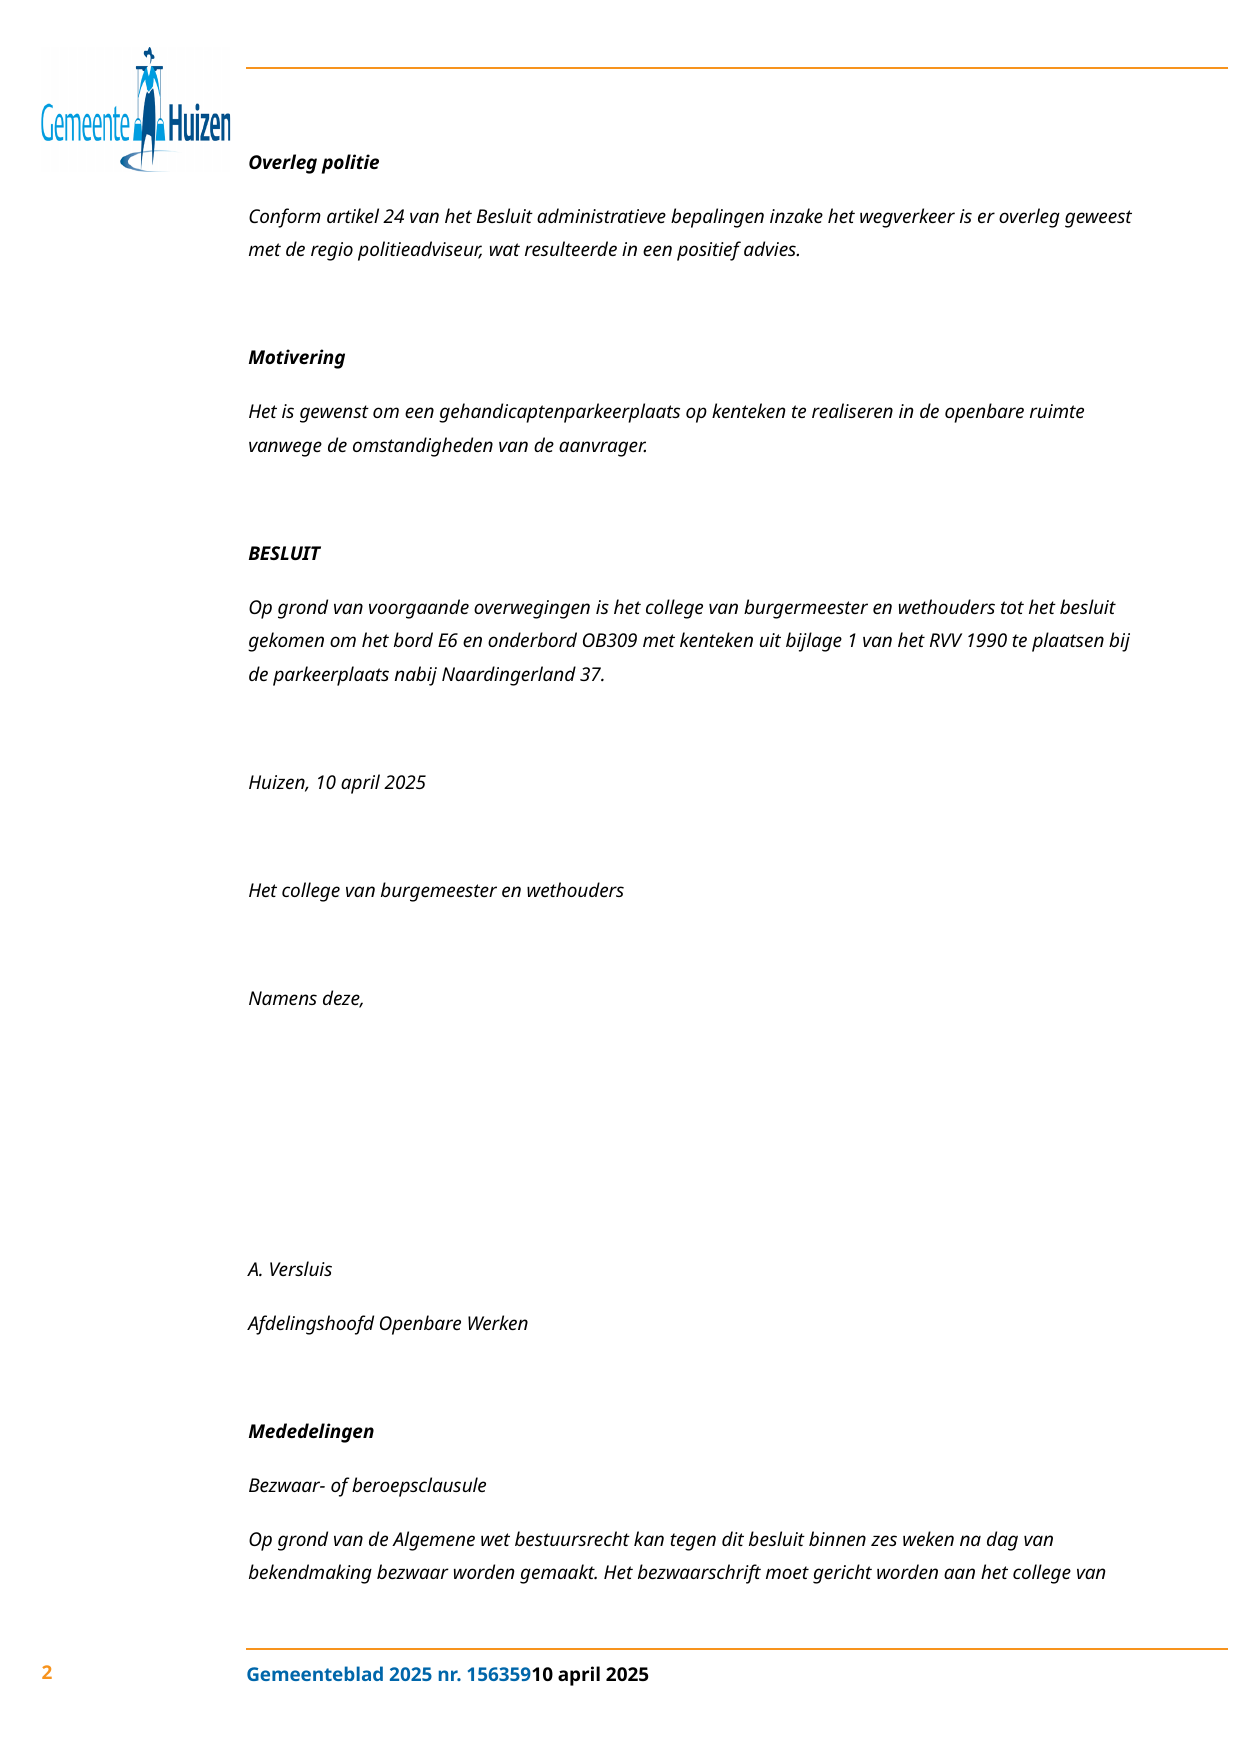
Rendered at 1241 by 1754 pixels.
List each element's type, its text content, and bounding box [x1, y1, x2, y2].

text Het college van burgemeester en wethouders [248, 877, 1152, 903]
text Op grond van voorgaande overwegingen is het college van burgermeester en wethouders tot het besluit gekomen om het bord E6 en onderbord OB309 met kenteken uit bijlage 1 van het RVV 1990 te plaatsen bij de parkeerplaats nabij Naardingerland 37. [248, 594, 1152, 687]
text Afdelingshoofd Openbare Werken [248, 1310, 1152, 1336]
text Het is gewenst om een gehandicaptenparkeerplaats op kenteken te realiseren in de openbare ruimte vanwege de omstandigheden van de aanvrager. [248, 398, 1152, 458]
text BESLUIT [248, 540, 1152, 566]
picture [41, 47, 231, 172]
text Huizen, 10 april 2025 [248, 769, 1152, 795]
text A. Versluis [248, 1256, 1152, 1281]
text Mededelingen [248, 1418, 1152, 1444]
text Motivering [248, 344, 1152, 370]
text Conform artikel 24 van het Besluit administratieve bepalingen inzake het wegverkeer is er overleg geweest met de regio politieadviseur, wat resulteerde in een positief advies. [248, 203, 1152, 262]
text Bezwaar- of beroepsclausule [248, 1472, 1152, 1498]
text Namens deze, [248, 985, 1152, 1011]
text Op grond van de Algemene wet bestuursrecht kan tegen dit besluit binnen zes weken na dag van bekendmaking bezwaar worden gemaakt. Het bezwaarschrift moet gericht worden aan het college van [248, 1526, 1152, 1585]
text Overleg politie [248, 149, 1152, 174]
